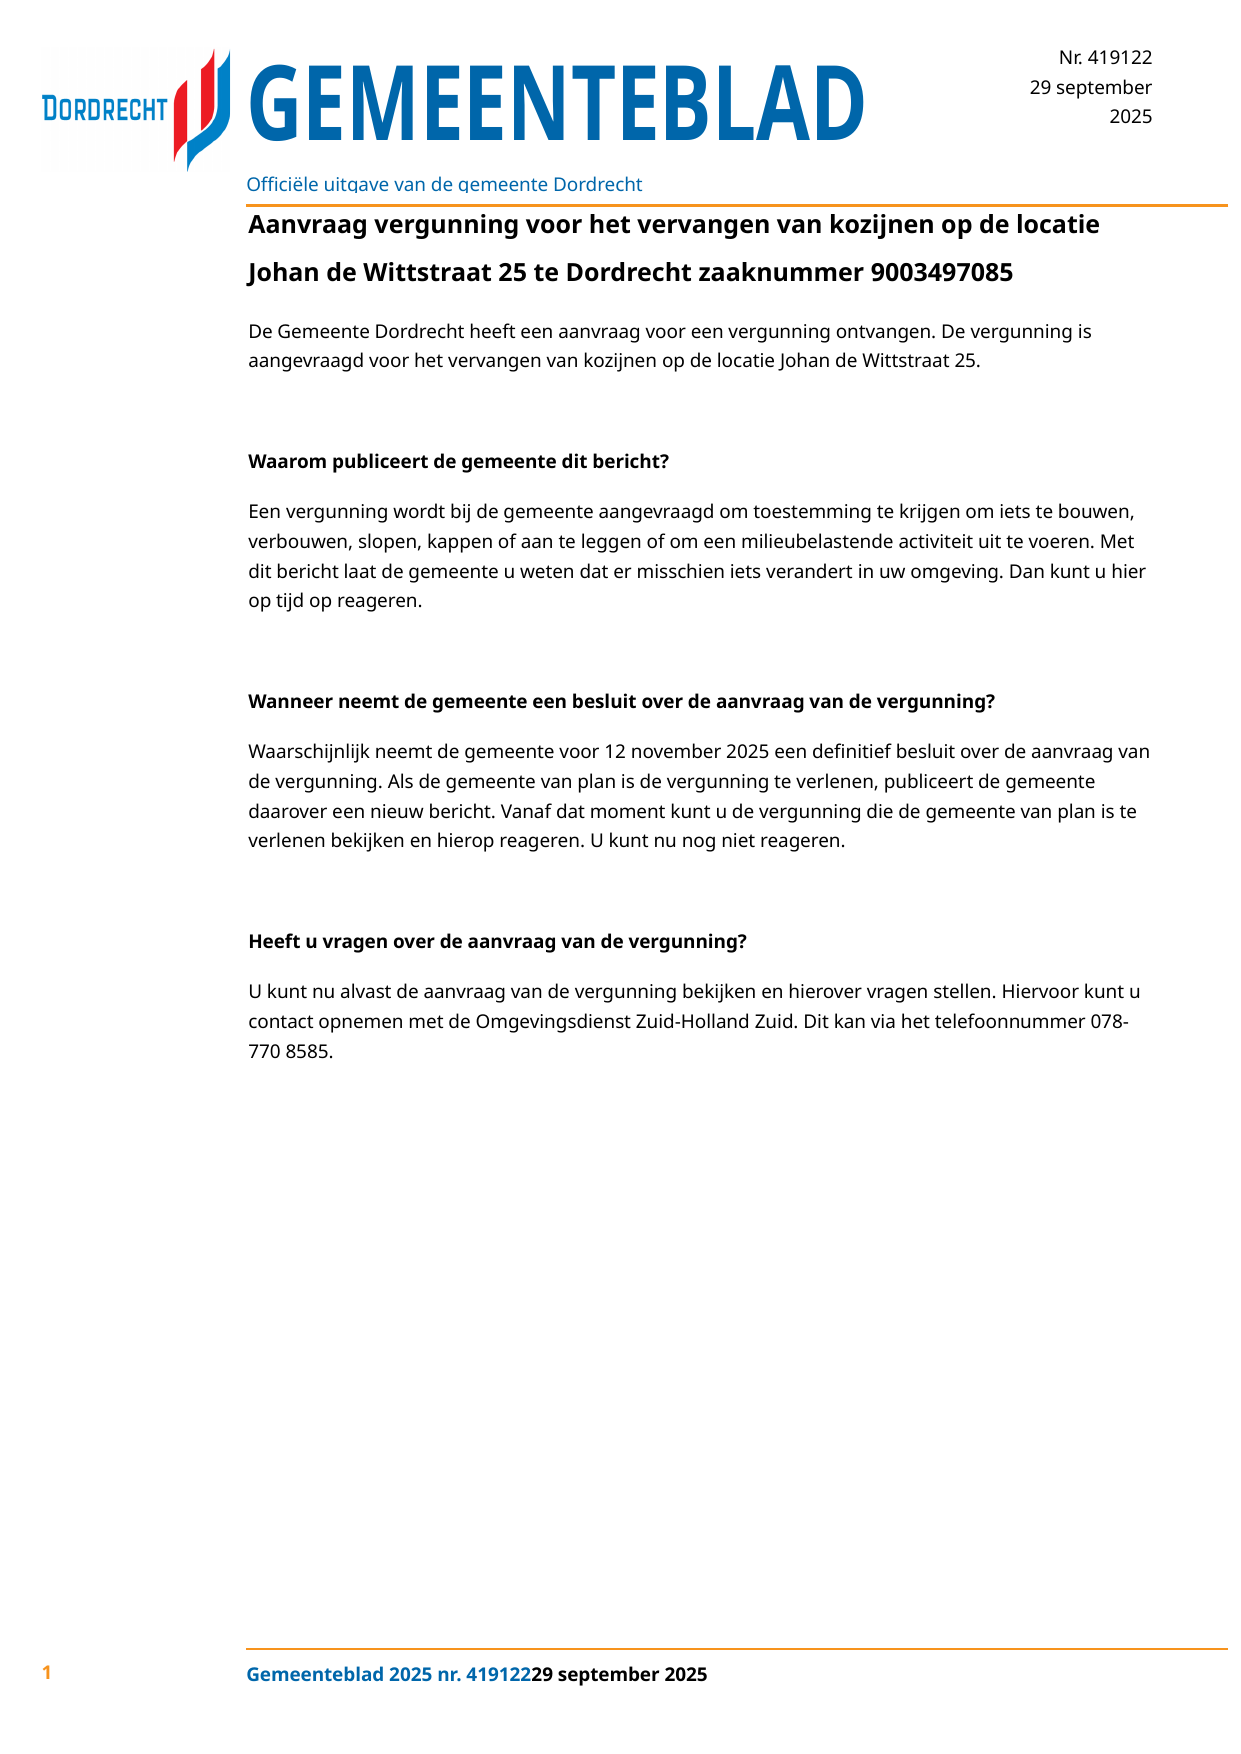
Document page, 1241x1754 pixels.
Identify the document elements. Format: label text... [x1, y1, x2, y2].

text Aanvraag vergunning voor het vervangen van kozijnen op de locatie Johan de Wittstraat 25 te Dordrecht zaaknummer 9003497085 [248, 207, 1152, 288]
text Waarschijnlijk neemt de gemeente voor 12 november 2025 een definitief besluit over de aanvraag van de vergunning. Als de gemeente van plan is de vergunning te verlenen, publiceert de gemeente daarover een nieuw bericht. Vanaf dat moment kunt u de vergunning die de gemeente van plan is te verlenen bekijken en hierop reageren. U kunt nu nog niet reageren. [248, 739, 1152, 853]
text Waarom publiceert de gemeente dit bericht? [248, 448, 1152, 474]
text Heeft u vragen over de aanvraag van de vergunning? [248, 928, 1152, 954]
text Een vergunning wordt bij de gemeente aangevraagd om toestemming te krijgen om iets te bouwen, verbouwen, slopen, kappen of aan te leggen of om een milieubelastende activiteit uit te voeren. Met dit bericht laat de gemeente u weten dat er misschien iets verandert in uw omgeving. Dan kunt u hier op tijd op reageren. [248, 499, 1152, 613]
picture [41, 47, 231, 172]
text De Gemeente Dordrecht heeft een aanvraag voor een vergunning ontvangen. De vergunning is aangevraagd voor het vervangen van kozijnen op de locatie Johan de Wittstraat 25. [248, 318, 1152, 373]
text U kunt nu alvast de aanvraag van de vergunning bekijken en hierover vragen stellen. Hiervoor kunt u contact opnemen met de Omgevingsdienst Zuid-Holland Zuid. Dit kan via het telefoonnummer 078-770 8585. [248, 979, 1152, 1064]
text Wanneer neemt de gemeente een besluit over de aanvraag van de vergunning? [248, 688, 1152, 714]
